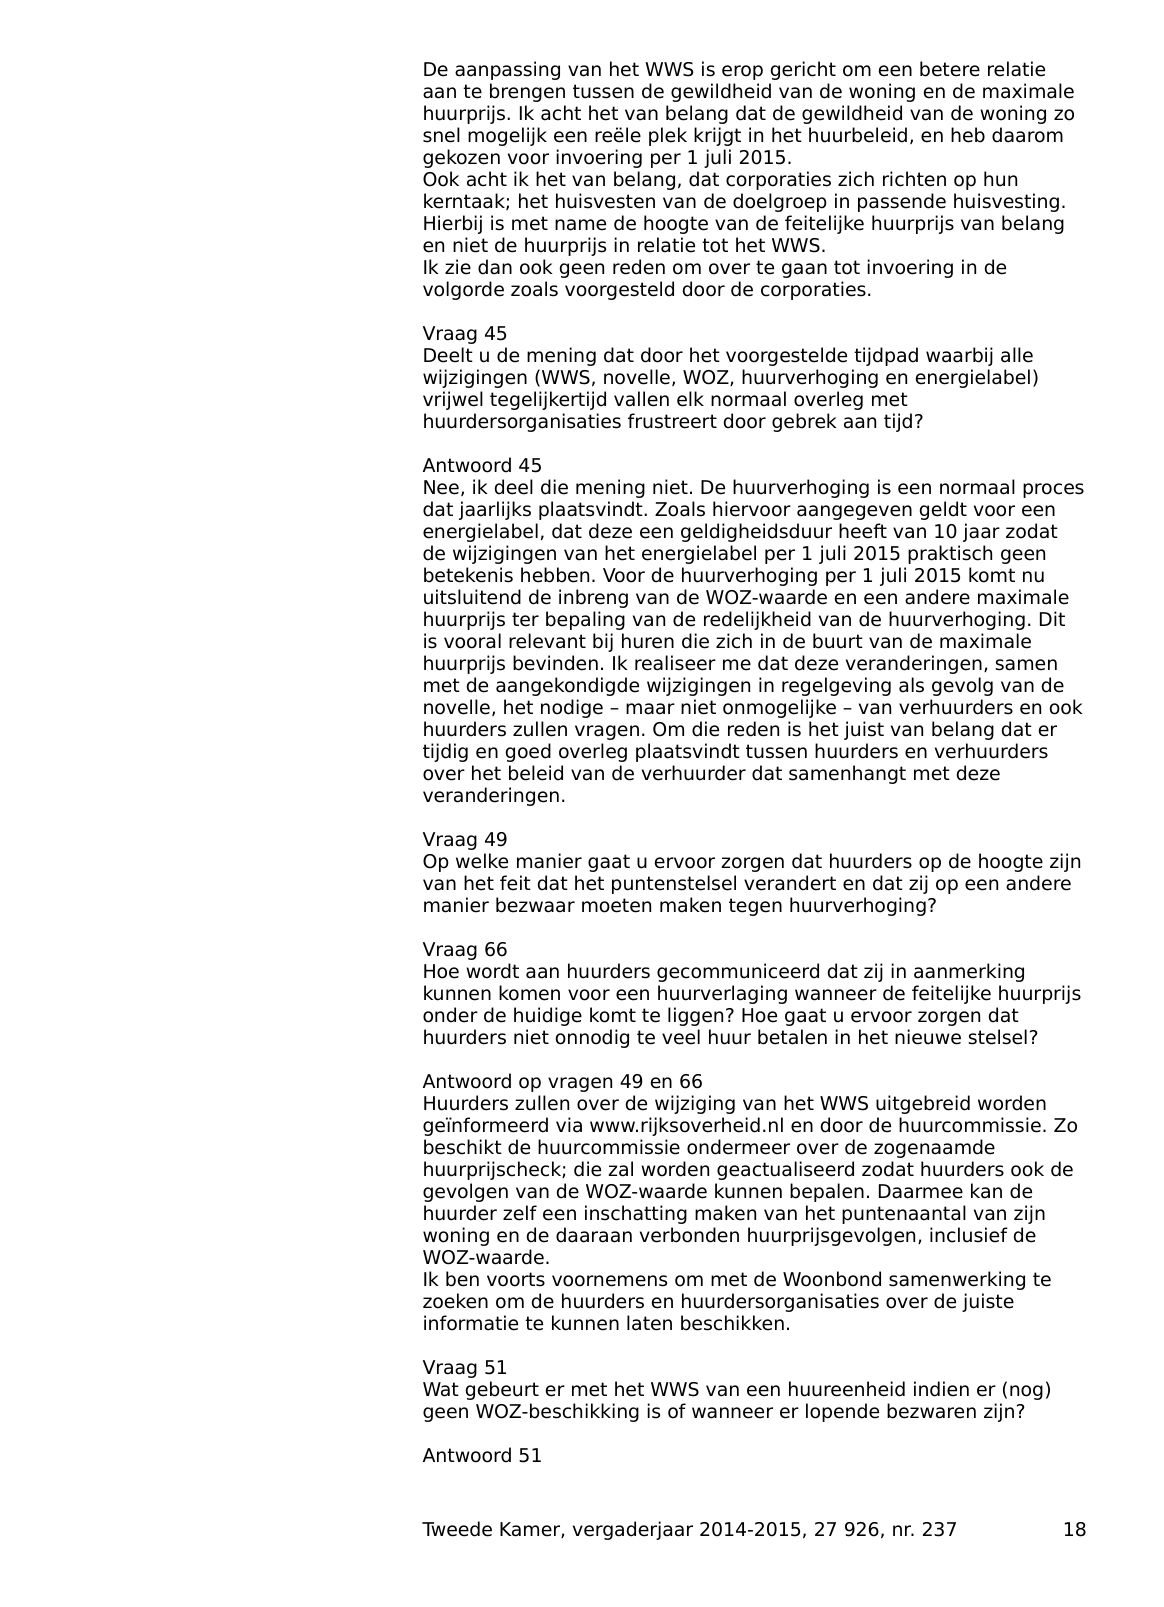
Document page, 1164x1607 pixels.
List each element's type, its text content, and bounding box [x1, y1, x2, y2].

text Vraag 66 [422, 939, 1087, 961]
text Antwoord 45 [422, 455, 1087, 477]
text Huurders zullen over de wijziging van het WWS uitgebreid worden geïnformeerd via www.rijksoverheid.nl en door de huurcommissie. Zo beschikt de huurcommissie ondermeer over de zogenaamde huurprijscheck; die zal worden geactualiseerd zodat huurders ook de gevolgen van de WOZ-waarde kunnen bepalen. Daarmee kan de huurder zelf een inschatting maken van het puntenaantal van zijn woning en de daaraan verbonden huurprijsgevolgen, inclusief de WOZ-waarde. [422, 1093, 1087, 1269]
text Nee, ik deel die mening niet. De huurverhoging is een normaal proces dat jaarlijks plaatsvindt. Zoals hiervoor aangegeven geldt voor een energielabel, dat deze een geldigheidsduur heeft van 10 jaar zodat de wijzigingen van het energielabel per 1 juli 2015 praktisch geen betekenis hebben. Voor de huurverhoging per 1 juli 2015 komt nu uitsluitend de inbreng van de WOZ-waarde en een andere maximale huurprijs ter bepaling van de redelijkheid van de huurverhoging. Dit is vooral relevant bij huren die zich in de buurt van de maximale huurprijs bevinden. Ik realiseer me dat deze veranderingen, samen met de aangekondigde wijzigingen in regelgeving als gevolg van de novelle, het nodige – maar niet onmogelijke – van verhuurders en ook huurders zullen vragen. Om die reden is het juist van belang dat er tijdig en goed overleg plaatsvindt tussen huurders en verhuurders over het beleid van de verhuurder dat samenhangt met deze veranderingen. [422, 477, 1087, 807]
text Deelt u de mening dat door het voorgestelde tijdpad waarbij alle wijzigingen (WWS, novelle, WOZ, huurverhoging en energielabel) vrijwel tegelijkertijd vallen elk normaal overleg met huurdersorganisaties frustreert door gebrek aan tijd? [422, 345, 1087, 433]
text Antwoord op vragen 49 en 66 [422, 1071, 1087, 1093]
text Ik zie dan ook geen reden om over te gaan tot invoering in de volgorde zoals voorgesteld door de corporaties. [422, 257, 1087, 301]
text Hoe wordt aan huurders gecommuniceerd dat zij in aanmerking kunnen komen voor een huurverlaging wanneer de feitelijke huurprijs onder de huidige komt te liggen? Hoe gaat u ervoor zorgen dat huurders niet onnodig te veel huur betalen in het nieuwe stelsel? [422, 961, 1087, 1049]
text Wat gebeurt er met het WWS van een huureenheid indien er (nog) geen WOZ-beschikking is of wanneer er lopende bezwaren zijn? [422, 1379, 1087, 1423]
text Antwoord 51 [422, 1445, 1087, 1467]
text Vraag 51 [422, 1357, 1087, 1379]
text Ik ben voorts voornemens om met de Woonbond samenwerking te zoeken om de huurders en huurdersorganisaties over de juiste informatie te kunnen laten beschikken. [422, 1269, 1087, 1335]
text Op welke manier gaat u ervoor zorgen dat huurders op de hoogte zijn van het feit dat het puntenstelsel verandert en dat zij op een andere manier bezwaar moeten maken tegen huurverhoging? [422, 851, 1087, 917]
text Vraag 49 [422, 829, 1087, 851]
text Vraag 45 [422, 323, 1087, 345]
text Ook acht ik het van belang, dat corporaties zich richten op hun kerntaak; het huisvesten van de doelgroep in passende huisvesting. Hierbij is met name de hoogte van de feitelijke huurprijs van belang en niet de huurprijs in relatie tot het WWS. [422, 169, 1087, 257]
text De aanpassing van het WWS is erop gericht om een betere relatie aan te brengen tussen de gewildheid van de woning en de maximale huurprijs. Ik acht het van belang dat de gewildheid van de woning zo snel mogelijk een reële plek krijgt in het huurbeleid, en heb daarom gekozen voor invoering per 1 juli 2015. [422, 59, 1087, 169]
